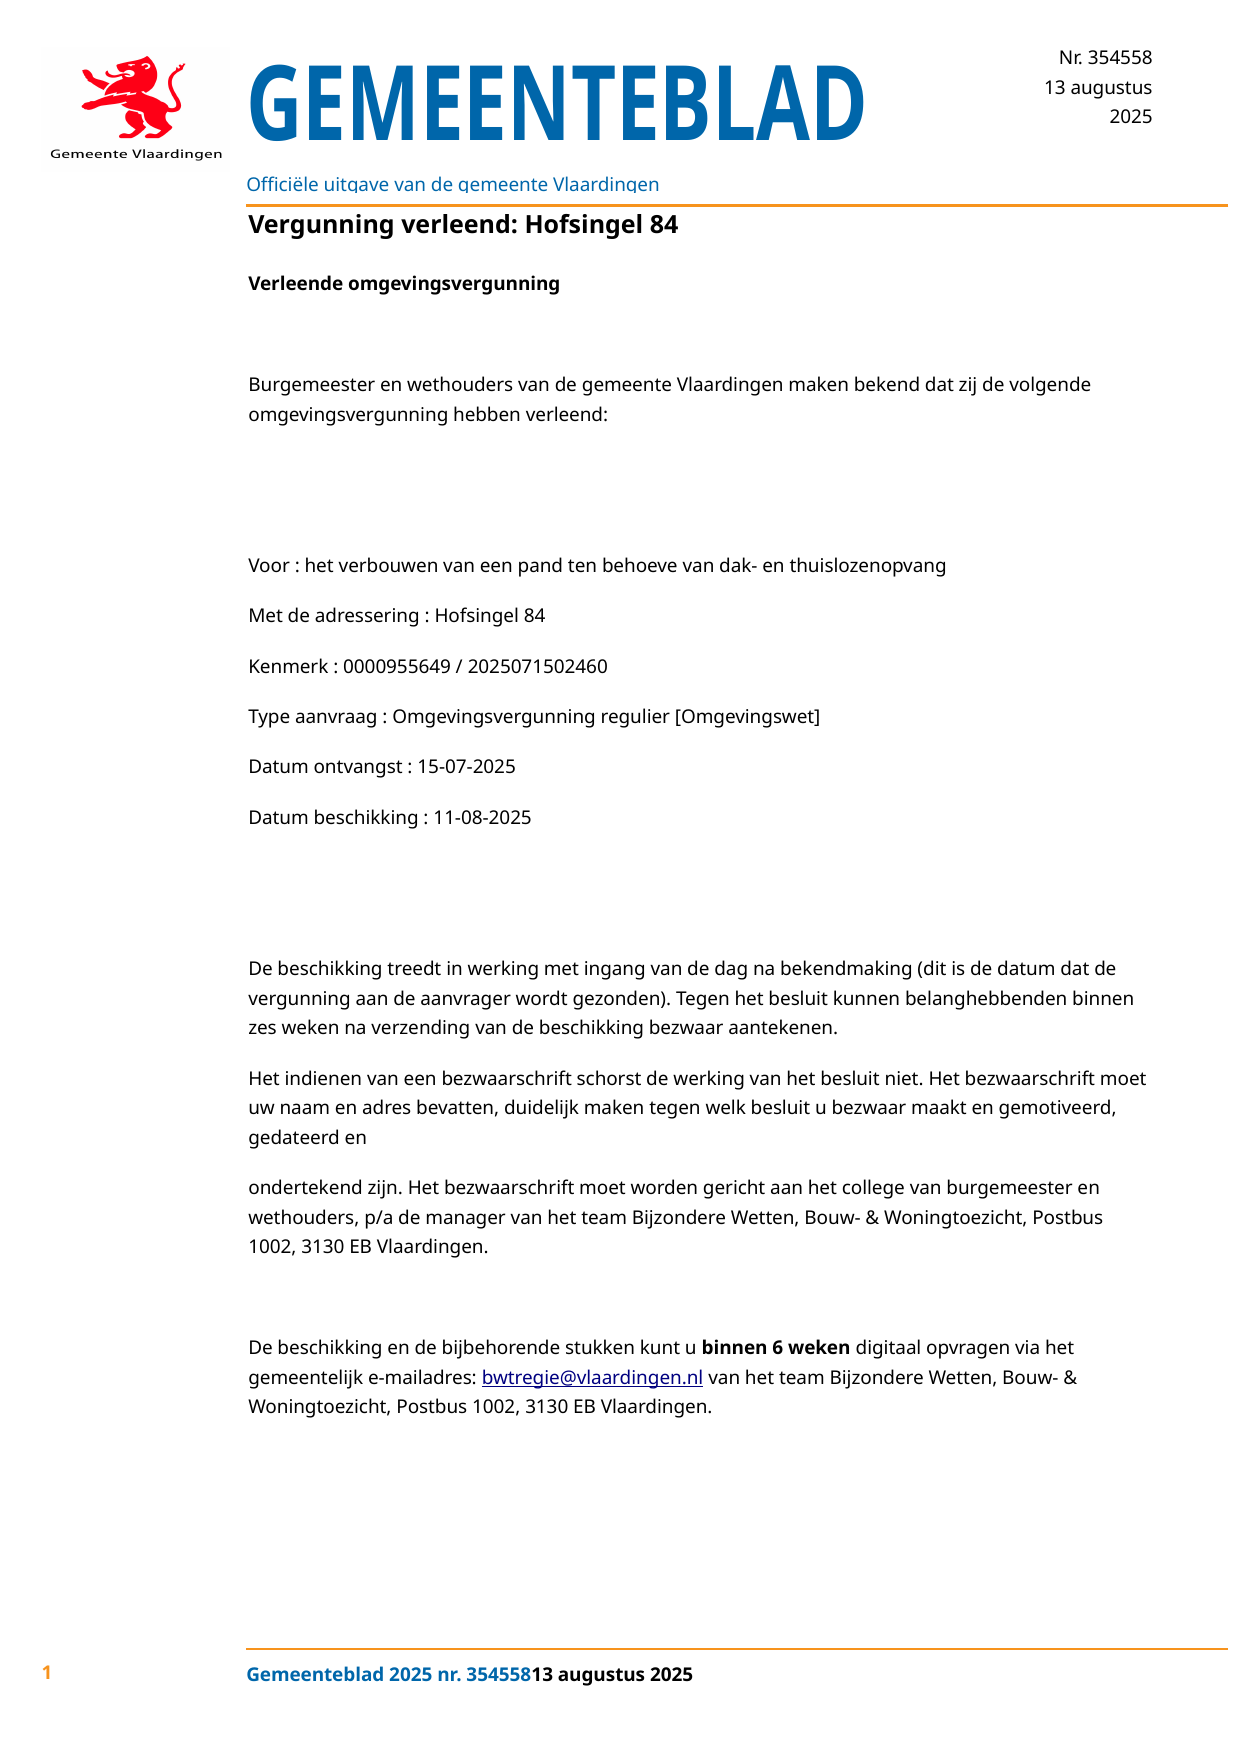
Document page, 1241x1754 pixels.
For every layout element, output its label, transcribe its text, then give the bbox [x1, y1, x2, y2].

text Met de adressering : Hofsingel 84 [248, 602, 1152, 628]
text Vergunning verleend: Hofsingel 84 [248, 207, 1152, 241]
text De beschikking en de bijbehorende stukken kunt u binnen 6 weken digitaal opvragen via het gemeentelijk e-mailadres: bwtregie@vlaardingen.nl van het team Bijzondere Wetten, Bouw- & Woningtoezicht, Postbus 1002, 3130 EB Vlaardingen. [248, 1334, 1152, 1419]
text Kenmerk : 0000955649 / 2025071502460 [248, 653, 1152, 678]
text Datum beschikking : 11-08-2025 [248, 804, 1152, 830]
text Verleende omgevingsvergunning [248, 270, 1152, 296]
text Type aanvraag : Omgevingsvergunning regulier [Omgevingswet] [248, 703, 1152, 729]
text Het indienen van een bezwaarschrift schorst de werking van het besluit niet. Het bezwaarschrift moet uw naam en adres bevatten, duidelijk maken tegen welk besluit u bezwaar maakt en gemotiveerd, gedateerd en [248, 1065, 1152, 1150]
picture [41, 47, 231, 172]
text ondertekend zijn. Het bezwaarschrift moet worden gericht aan het college van burgemeester en wethouders, p/a de manager van het team Bijzondere Wetten, Bouw- & Woningtoezicht, Postbus 1002, 3130 EB Vlaardingen. [248, 1174, 1152, 1259]
text Voor : het verbouwen van een pand ten behoeve van dak- en thuislozenopvang [248, 552, 1152, 578]
text Burgemeester en wethouders van de gemeente Vlaardingen maken bekend dat zij de volgende omgevingsvergunning hebben verleend: [248, 371, 1152, 426]
text De beschikking treedt in werking met ingang van de dag na bekendmaking (dit is de datum dat de vergunning aan de aanvrager wordt gezonden). Tegen het besluit kunnen belanghebbenden binnen zes weken na verzending van de beschikking bezwaar aantekenen. [248, 955, 1152, 1040]
text Datum ontvangst : 15-07-2025 [248, 754, 1152, 779]
